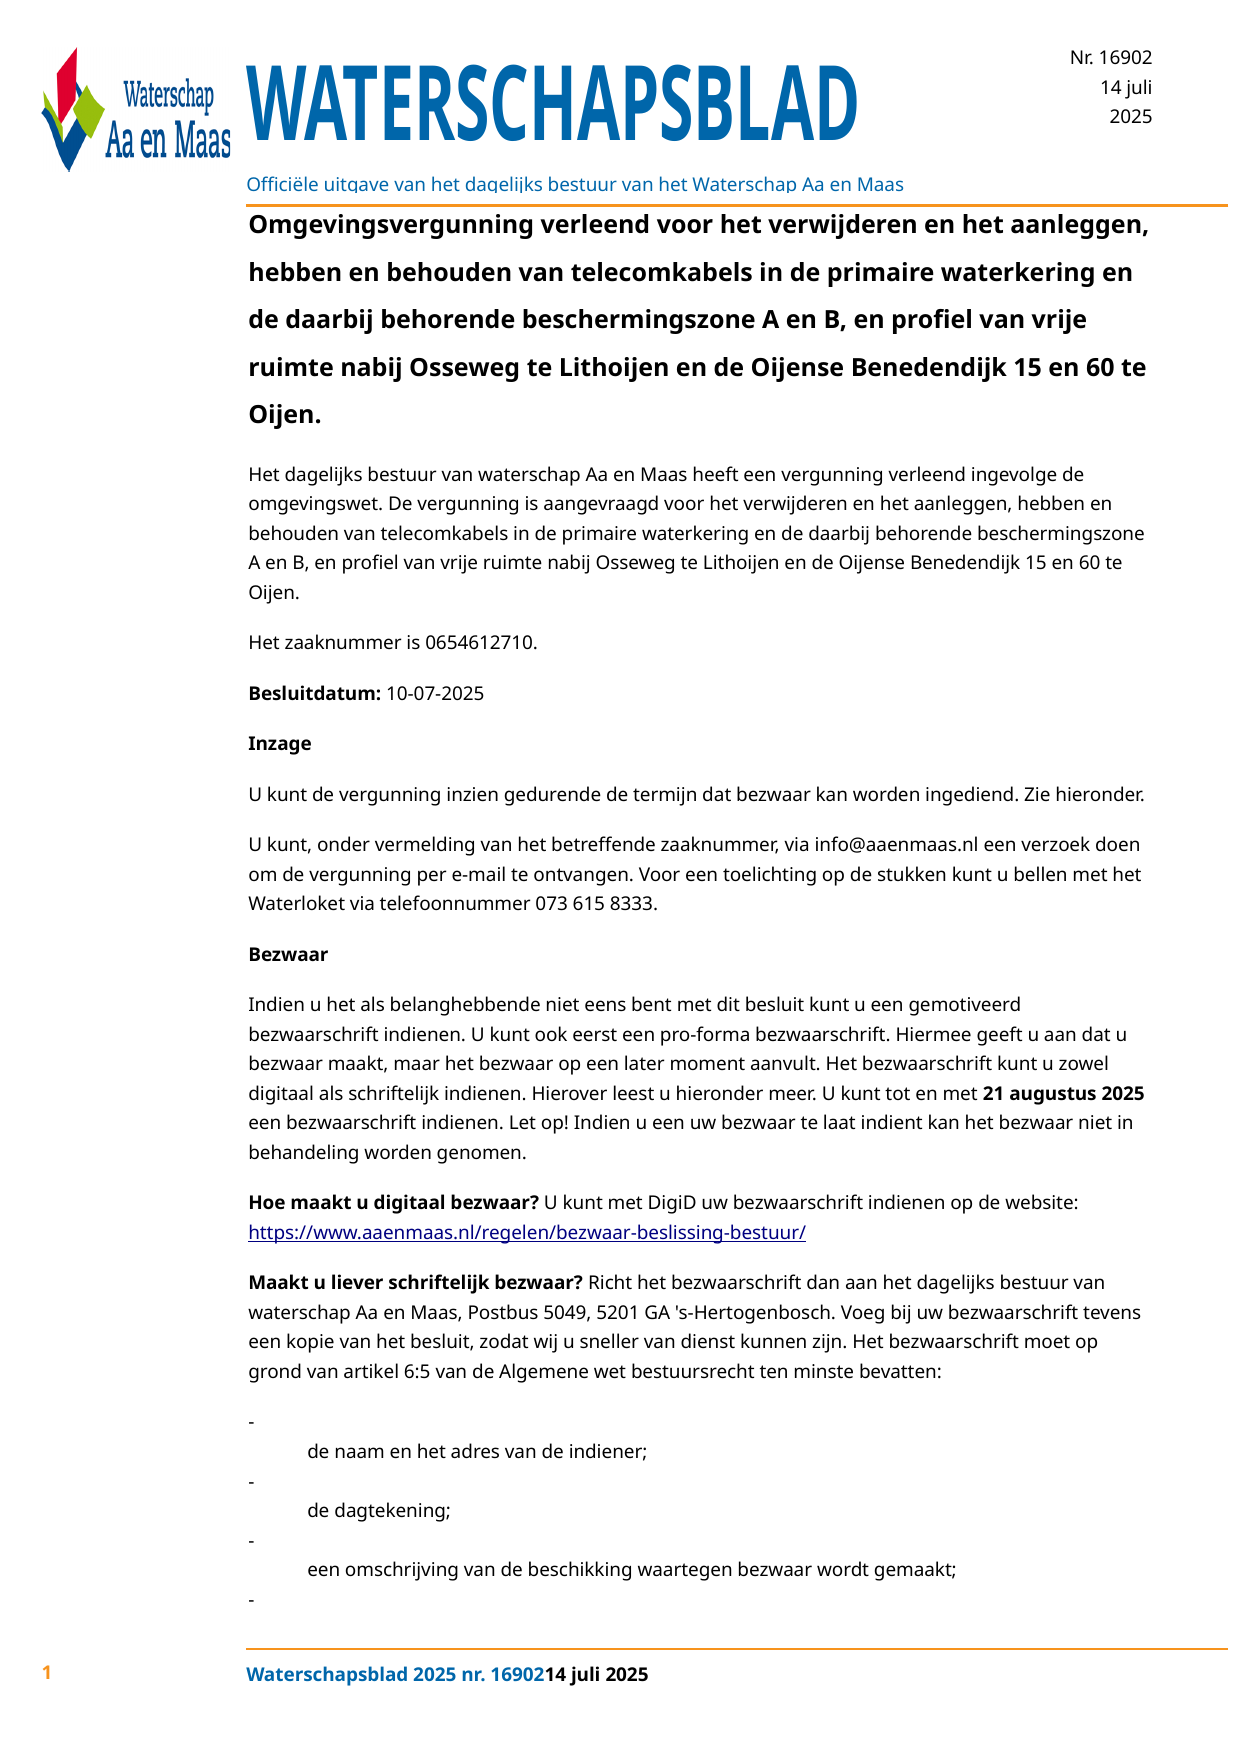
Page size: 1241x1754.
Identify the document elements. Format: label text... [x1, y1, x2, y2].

text U kunt, onder vermelding van het betreffende zaaknummer, via info@aaenmaas.nl een verzoek doen om de vergunning per e-mail te ontvangen. Voor een toelichting op de stukken kunt u bellen met het Waterloket via telefoonnummer 073 615 8333. [248, 831, 1152, 916]
text U kunt de vergunning inzien gedurende de termijn dat bezwaar kan worden ingediend. Zie hieronder. [248, 781, 1152, 806]
text Inzage [248, 730, 1152, 756]
text Het zaaknummer is 0654612710. [248, 629, 1152, 655]
text Omgevingsvergunning verleend voor het verwijderen en het aanleggen, hebben en behouden van telecomkabels in de primaire waterkering en de daarbij behorende beschermingszone A en B, en profiel van vrije ruimte nabij Osseweg te Lithoijen en de Oijense Benedendijk 15 en 60 te Oijen. [248, 207, 1152, 431]
list de dagtekening; [248, 1497, 1152, 1523]
text Het dagelijks bestuur van waterschap Aa en Maas heeft een vergunning verleend ingevolge de omgevingswet. De vergunning is aangevraagd voor het verwijderen en het aanleggen, hebben en behouden van telecomkabels in de primaire waterkering en de daarbij behorende beschermingszone A en B, en profiel van vrije ruimte nabij Osseweg te Lithoijen en de Oijense Benedendijk 15 en 60 te Oijen. [248, 461, 1152, 605]
text Besluitdatum: 10-07-2025 [248, 680, 1152, 706]
text Maakt u liever schriftelijk bezwaar? Richt het bezwaarschrift dan aan het dagelijks bestuur van waterschap Aa en Maas, Postbus 5049, 5201 GA 's-Hertogenbosch. Voeg bij uw bezwaarschrift tevens een kopie van het besluit, zodat wij u sneller van dienst kunnen zijn. Het bezwaarschrift moet op grond van artikel 6:5 van de Algemene wet bestuursrecht ten minste bevatten: [248, 1269, 1152, 1384]
list een omschrijving van de beschikking waartegen bezwaar wordt gemaakt; [248, 1557, 1152, 1582]
list de naam en het adres van de indiener; [248, 1438, 1152, 1464]
text Indien u het als belanghebbende niet eens bent met dit besluit kunt u een gemotiveerd bezwaarschrift indienen. U kunt ook eerst een pro-forma bezwaarschrift. Hiermee geeft u aan dat u bezwaar maakt, maar het bezwaar op een later moment aanvult. Het bezwaarschrift kunt u zowel digitaal als schriftelijk indienen. Hierover leest u hieronder meer. U kunt tot en met 21 augustus 2025 een bezwaarschrift indienen. Let op! Indien u een uw bezwaar te laat indient kan het bezwaar niet in behandeling worden genomen. [248, 991, 1152, 1165]
picture [41, 47, 231, 172]
text Bezwaar [248, 941, 1152, 966]
text Hoe maakt u digitaal bezwaar? U kunt met DigiD uw bezwaarschrift indienen op de website: https://www.aaenmaas.nl/regelen/bezwaar-beslissing-bestuur/ [248, 1189, 1152, 1245]
